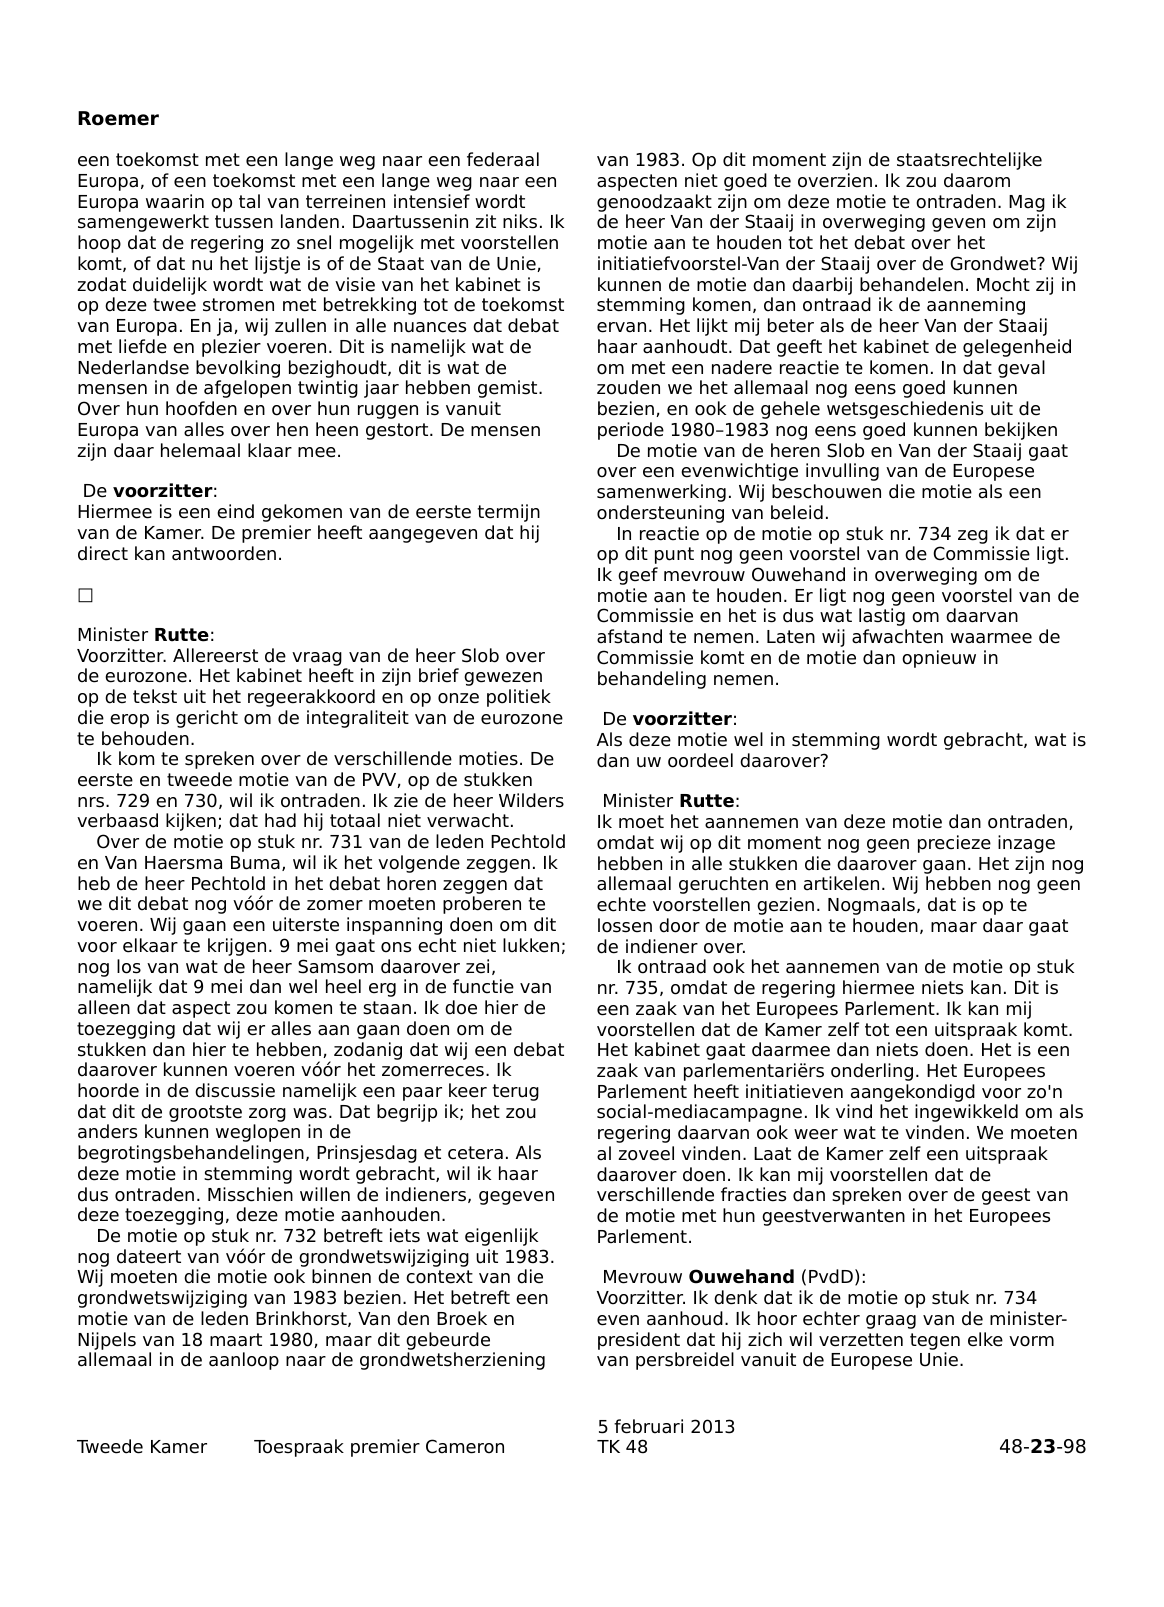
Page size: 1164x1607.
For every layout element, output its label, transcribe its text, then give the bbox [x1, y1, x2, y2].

text Ik moet het aannemen van deze motie dan ontraden, omdat wij op dit moment nog geen precieze inzage hebben in alle stukken die daarover gaan. Het zijn nog allemaal geruchten en artikelen. Wij hebben nog geen echte voorstellen gezien. Nogmaals, dat is op te lossen door de motie aan te houden, maar daar gaat de indiener over. [596, 812, 1087, 957]
text Ik ontraad ook het aannemen van de motie op stuk nr. 735, omdat de regering hiermee niets kan. Dit is een zaak van het Europees Parlement. Ik kan mij voorstellen dat de Kamer zelf tot een uitspraak komt. Het kabinet gaat daarmee dan niets doen. Het is een zaak van parlementariërs onderling. Het Europees Parlement heeft initiatieven aangekondigd voor zo'n social-mediacampagne. Ik vind het ingewikkeld om als regering daarvan ook weer wat te vinden. We moeten al zoveel vinden. Laat de Kamer zelf een uitspraak daarover doen. Ik kan mij voorstellen dat de verschillende fracties dan spreken over de geest van de motie met hun geestverwanten in het Europees Parlement. [596, 957, 1087, 1247]
text Hiermee is een eind gekomen van de eerste termijn van de Kamer. De premier heeft aangegeven dat hij direct kan antwoorden. [77, 502, 567, 564]
text van 1983. Op dit moment zijn de staatsrechtelijke aspecten niet goed te overzien. Ik zou daarom genoodzaakt zijn om deze motie te ontraden. Mag ik de heer Van der Staaij in overweging geven om zijn motie aan te houden tot het debat over het initiatiefvoorstel-Van der Staaij over de Grondwet? Wij kunnen de motie dan daarbij behandelen. Mocht zij in stemming komen, dan ontraad ik de aanneming ervan. Het lijkt mij beter als de heer Van der Staaij haar aanhoudt. Dat geeft het kabinet de gelegenheid om met een nadere reactie te komen. In dat geval zouden we het allemaal nog eens goed kunnen bezien, en ook de gehele wetsgeschiedenis uit de periode 1980–1983 nog eens goed kunnen bekijken [596, 150, 1087, 440]
text Minister Rutte: [596, 791, 1087, 812]
text Voorzitter. Ik denk dat ik de motie op stuk nr. 734 even aanhoud. Ik hoor echter graag van de minister-president dat hij zich wil verzetten tegen elke vorm van persbreidel vanuit de Europese Unie. [596, 1288, 1087, 1371]
text Voorzitter. Allereerst de vraag van de heer Slob over de eurozone. Het kabinet heeft in zijn brief gewezen op de tekst uit het regeerakkoord en op onze politiek die erop is gericht om de integraliteit van de eurozone te behouden. [77, 646, 567, 749]
text □ [77, 584, 567, 605]
text Ik kom te spreken over de verschillende moties. De eerste en tweede motie van de PVV, op de stukken nrs. 729 en 730, wil ik ontraden. Ik zie de heer Wilders verbaasd kijken; dat had hij totaal niet verwacht. [77, 749, 567, 832]
text een toekomst met een lange weg naar een federaal Europa, of een toekomst met een lange weg naar een Europa waarin op tal van terreinen intensief wordt samengewerkt tussen landen. Daartussenin zit niks. Ik hoop dat de regering zo snel mogelijk met voorstellen komt, of dat nu het lijstje is of de Staat van de Unie, zodat duidelijk wordt wat de visie van het kabinet is op deze twee stromen met betrekking tot de toekomst van Europa. En ja, wij zullen in alle nuances dat debat met liefde en plezier voeren. Dit is namelijk wat de Nederlandse bevolking bezighoudt, dit is wat de mensen in de afgelopen twintig jaar hebben gemist. Over hun hoofden en over hun ruggen is vanuit Europa van alles over hen heen gestort. De mensen zijn daar helemaal klaar mee. [77, 150, 567, 461]
text Mevrouw Ouwehand (PvdD): [596, 1267, 1087, 1288]
text Minister Rutte: [77, 625, 567, 646]
text De voorzitter: [77, 481, 567, 502]
text Over de motie op stuk nr. 731 van de leden Pechtold en Van Haersma Buma, wil ik het volgende zeggen. Ik heb de heer Pechtold in het debat horen zeggen dat we dit debat nog vóór de zomer moeten proberen te voeren. Wij gaan een uiterste inspanning doen om dit voor elkaar te krijgen. 9 mei gaat ons echt niet lukken; nog los van wat de heer Samsom daarover zei, namelijk dat 9 mei dan wel heel erg in de functie van alleen dat aspect zou komen te staan. Ik doe hier de toezegging dat wij er alles aan gaan doen om de stukken dan hier te hebben, zodanig dat wij een debat daarover kunnen voeren vóór het zomerreces. Ik hoorde in de discussie namelijk een paar keer terug dat dit de grootste zorg was. Dat begrijp ik; het zou anders kunnen weglopen in de begrotingsbehandelingen, Prinsjesdag et cetera. Als deze motie in stemming wordt gebracht, wil ik haar dus ontraden. Misschien willen de indieners, gegeven deze toezegging, deze motie aanhouden. [77, 832, 567, 1226]
text De motie op stuk nr. 732 betreft iets wat eigenlijk nog dateert van vóór de grondwetswijziging uit 1983. Wij moeten die motie ook binnen de context van die grondwetswijziging van 1983 bezien. Het betreft een motie van de leden Brinkhorst, Van den Broek en Nijpels van 18 maart 1980, maar dit gebeurde allemaal in de aanloop naar de grondwetsherziening [77, 1226, 567, 1371]
text Als deze motie wel in stemming wordt gebracht, wat is dan uw oordeel daarover? [596, 730, 1087, 771]
text In reactie op de motie op stuk nr. 734 zeg ik dat er op dit punt nog geen voorstel van de Commissie ligt. Ik geef mevrouw Ouwehand in overweging om de motie aan te houden. Er ligt nog geen voorstel van de Commissie en het is dus wat lastig om daarvan afstand te nemen. Laten wij afwachten waarmee de Commissie komt en de motie dan opnieuw in behandeling nemen. [596, 523, 1087, 689]
text De voorzitter: [596, 709, 1087, 730]
text De motie van de heren Slob en Van der Staaij gaat over een evenwichtige invulling van de Europese samenwerking. Wij beschouwen die motie als een ondersteuning van beleid. [596, 440, 1087, 523]
